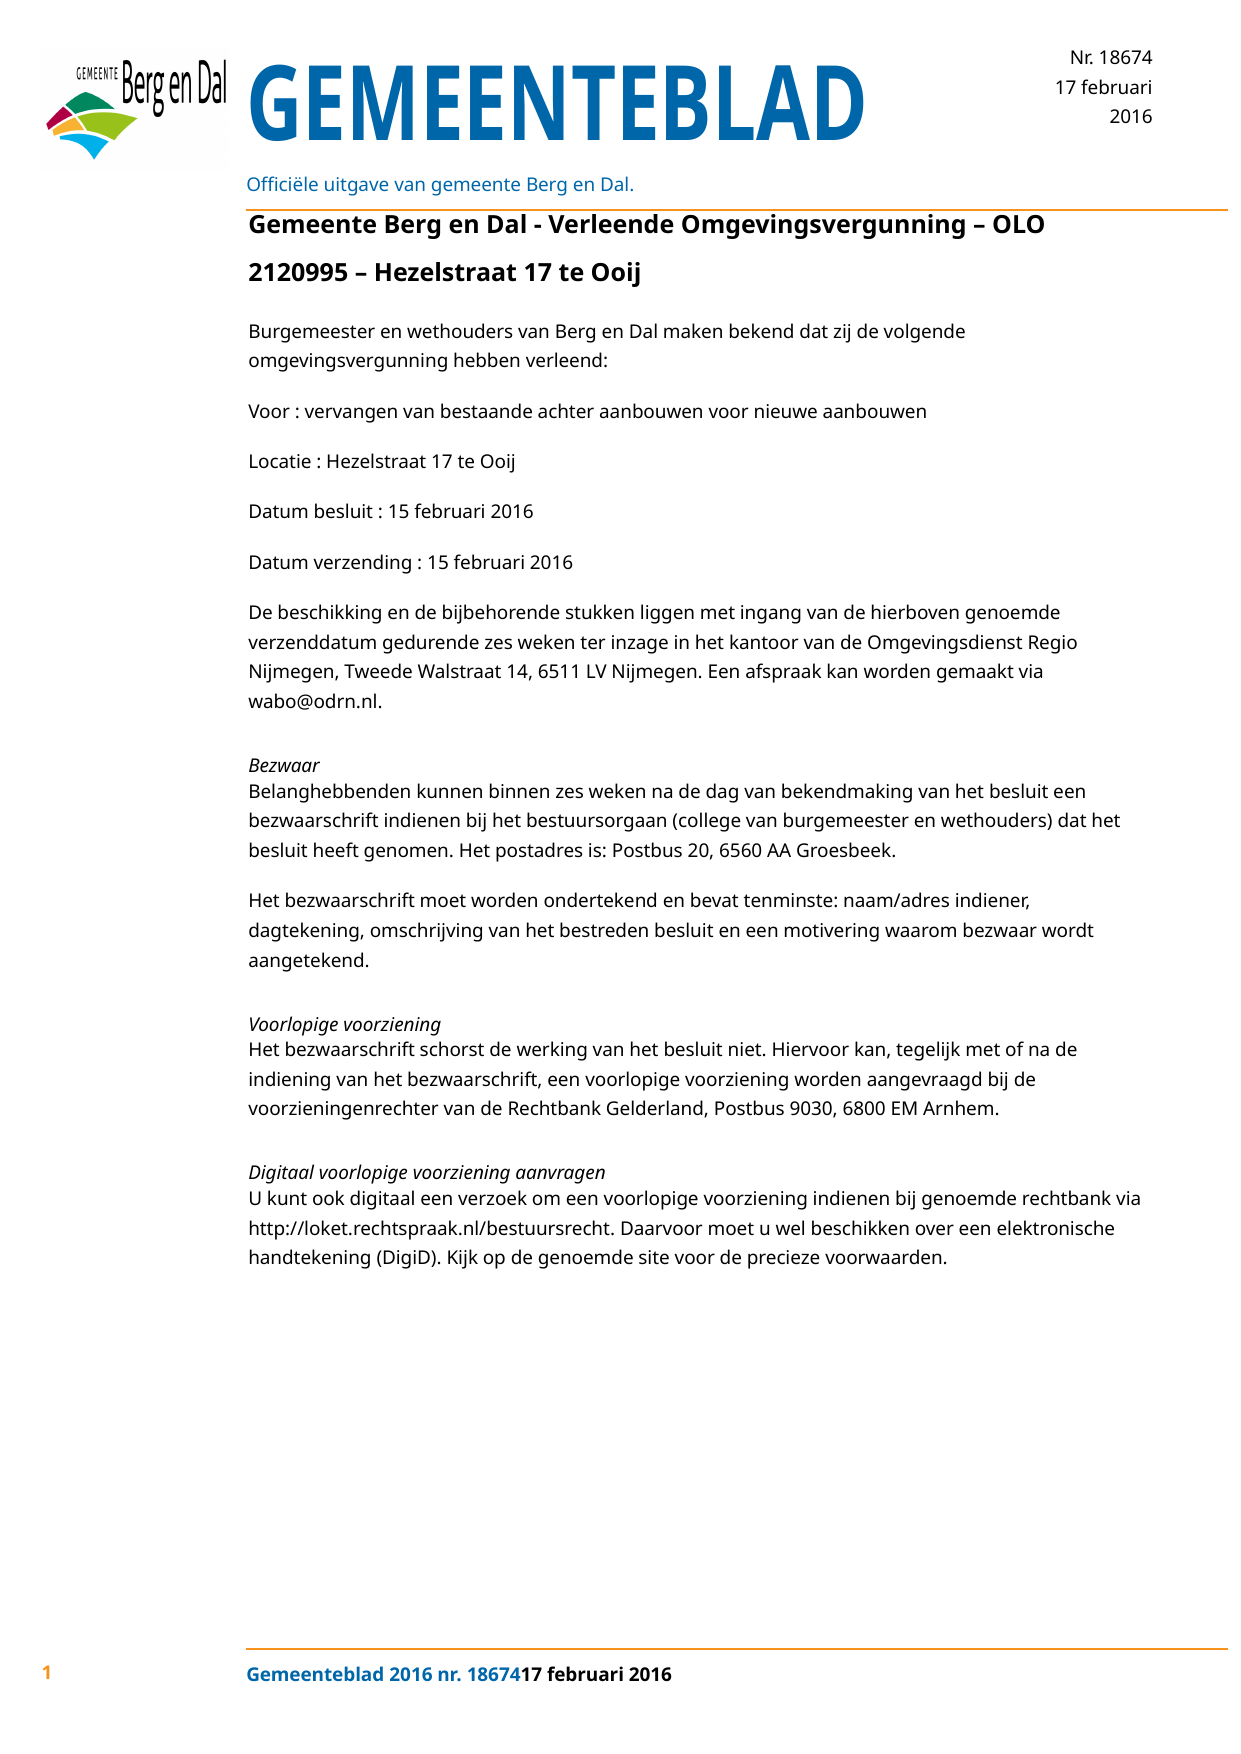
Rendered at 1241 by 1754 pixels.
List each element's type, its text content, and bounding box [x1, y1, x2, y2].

text Belanghebbenden kunnen binnen zes weken na de dag van bekendmaking van het besluit een bezwaarschrift indienen bij het bestuursorgaan (college van burgemeester en wethouders) dat het besluit heeft genomen. Het postadres is: Postbus 20, 6560 AA Groesbeek. [248, 778, 1152, 863]
text Het bezwaarschrift moet worden ondertekend en bevat tenminste: naam/adres indiener, dagtekening, omschrijving van het bestreden besluit en een motivering waarom bezwaar wordt aangetekend. [248, 888, 1152, 972]
picture [41, 47, 231, 172]
text Burgemeester en wethouders van Berg en Dal maken bekend dat zij de volgende omgevingsvergunning hebben verleend: [248, 318, 1152, 373]
text Locatie : Hezelstraat 17 te Ooij [248, 448, 1152, 474]
text Datum verzending : 15 februari 2016 [248, 549, 1152, 575]
text Bezwaar [248, 752, 1152, 778]
text Voorlopige voorziening [248, 1011, 1152, 1036]
text Digitaal voorlopige voorziening aanvragen [248, 1159, 1152, 1185]
text Datum besluit : 15 februari 2016 [248, 499, 1152, 524]
text U kunt ook digitaal een verzoek om een voorlopige voorziening indienen bij genoemde rechtbank via http://loket.rechtspraak.nl/bestuursrecht. Daarvoor moet u wel beschikken over een elektronische handtekening (DigiD). Kijk op de genoemde site voor de precieze voorwaarden. [248, 1185, 1152, 1270]
text Voor : vervangen van bestaande achter aanbouwen voor nieuwe aanbouwen [248, 398, 1152, 424]
text Het bezwaarschrift schorst de werking van het besluit niet. Hiervoor kan, tegelijk met of na de indiening van het bezwaarschrift, een voorlopige voorziening worden aangevraagd bij de voorzieningenrechter van de Rechtbank Gelderland, Postbus 9030, 6800 EM Arnhem. [248, 1036, 1152, 1121]
text Gemeente Berg en Dal - Verleende Omgevingsvergunning – OLO 2120995 – Hezelstraat 17 te Ooij [248, 211, 1152, 288]
text De beschikking en de bijbehorende stukken liggen met ingang van de hierboven genoemde verzenddatum gedurende zes weken ter inzage in het kantoor van de Omgevingsdienst Regio Nijmegen, Tweede Walstraat 14, 6511 LV Nijmegen. Een afspraak kan worden gemaakt via wabo@odrn.nl. [248, 599, 1152, 714]
